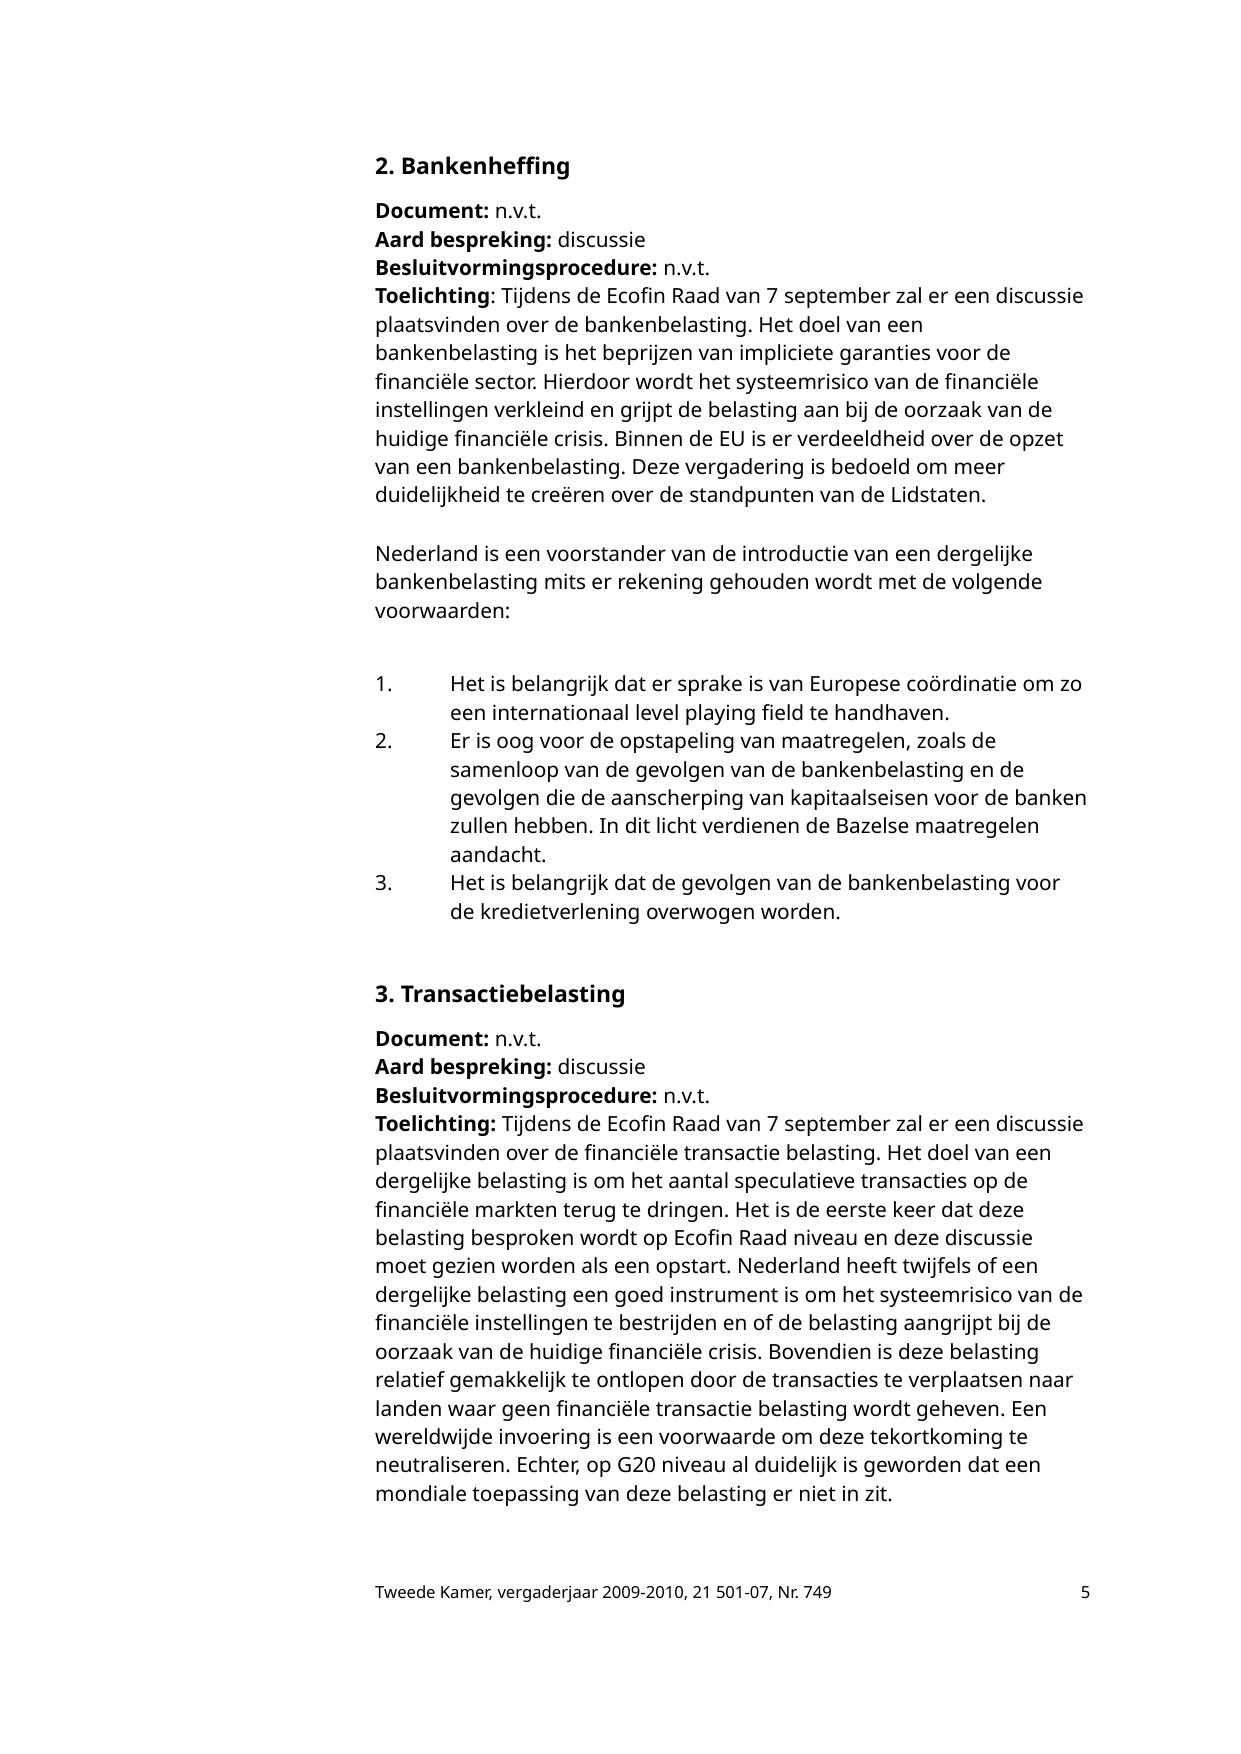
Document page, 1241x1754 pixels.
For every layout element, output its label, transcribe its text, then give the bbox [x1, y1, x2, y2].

text Document: n.v.t. [375, 196, 1090, 225]
list Het is belangrijk dat de gevolgen van de bankenbelasting voor de kredietverlening overwogen worden. [375, 868, 1090, 925]
list Het is belangrijk dat er sprake is van Europese coördinatie om zo een internationaal level playing field te handhaven. [375, 669, 1090, 726]
subtitle 2. Bankenheffing [375, 150, 1090, 181]
text Besluitvormingsprocedure: n.v.t. [375, 1081, 1090, 1109]
subtitle 3. Transactiebelasting [375, 978, 1090, 1009]
text Toelichting: Tijdens de Ecofin Raad van 7 september zal er een discussie plaatsvinden over de bankenbelasting. Het doel van een bankenbelasting is het beprijzen van impliciete garanties voor de financiële sector. Hierdoor wordt het systeemrisico van de financiële instellingen verkleind en grijpt de belasting aan bij de oorzaak van de huidige financiële crisis. Binnen de EU is er verdeeldheid over de opzet van een bankenbelasting. Deze vergadering is bedoeld om meer duidelijkheid te creëren over de standpunten van de Lidstaten. [375, 282, 1090, 509]
text Document: n.v.t. [375, 1024, 1090, 1052]
text Aard bespreking: discussie [375, 1052, 1090, 1081]
list Er is oog voor de opstapeling van maatregelen, zoals de samenloop van de gevolgen van de bankenbelasting en de gevolgen die de aanscherping van kapitaalseisen voor de banken zullen hebben. In dit licht verdienen de Bazelse maatregelen aandacht. [375, 726, 1090, 868]
text Besluitvormingsprocedure: n.v.t. [375, 253, 1090, 282]
text Nederland is een voorstander van de introductie van een dergelijke bankenbelasting mits er rekening gehouden wordt met de volgende voorwaarden: [375, 539, 1090, 624]
text Toelichting: Tijdens de Ecofin Raad van 7 september zal er een discussie plaatsvinden over de financiële transactie belasting. Het doel van een dergelijke belasting is om het aantal speculatieve transacties op de financiële markten terug te dringen. Het is de eerste keer dat deze belasting besproken wordt op Ecofin Raad niveau en deze discussie moet gezien worden als een opstart. Nederland heeft twijfels of een dergelijke belasting een goed instrument is om het systeemrisico van de financiële instellingen te bestrijden en of de belasting aangrijpt bij de oorzaak van de huidige financiële crisis. Bovendien is deze belasting relatief gemakkelijk te ontlopen door de transacties te verplaatsen naar landen waar geen financiële transactie belasting wordt geheven. Een wereldwijde invoering is een voorwaarde om deze tekortkoming te neutraliseren. Echter, op G20 niveau al duidelijk is geworden dat een mondiale toepassing van deze belasting er niet in zit. [375, 1109, 1090, 1507]
text Aard bespreking: discussie [375, 225, 1090, 253]
